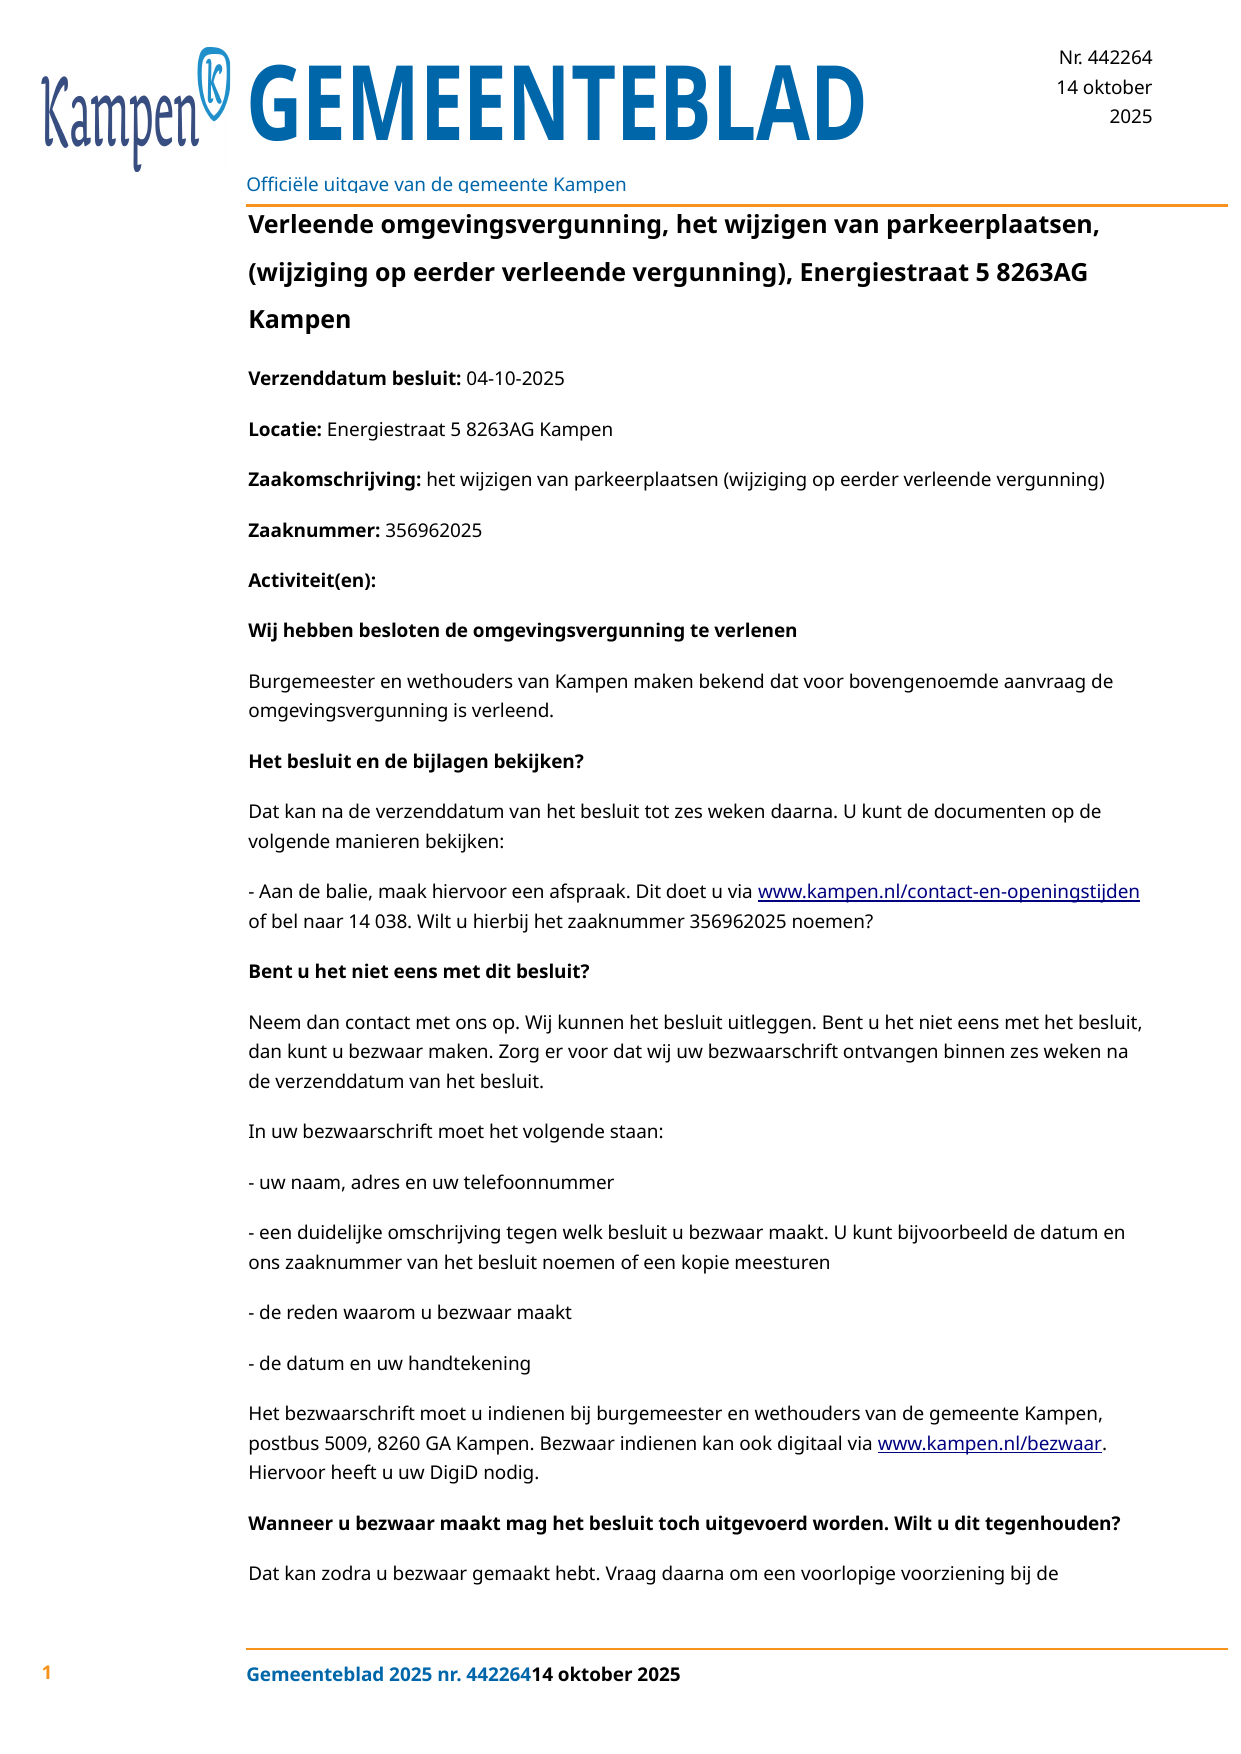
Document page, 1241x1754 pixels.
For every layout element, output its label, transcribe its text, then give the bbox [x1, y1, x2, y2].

text In uw bezwaarschrift moet het volgende staan: [248, 1118, 1152, 1144]
text Burgemeester en wethouders van Kampen maken bekend dat voor bovengenoemde aanvraag de omgevingsvergunning is verleend. [248, 668, 1152, 723]
text Zaakomschrijving: het wijzigen van parkeerplaatsen (wijziging op eerder verleende vergunning) [248, 466, 1152, 492]
text - Aan de balie, maak hiervoor een afspraak. Dit doet u via www.kampen.nl/contact-en-openingstijden of bel naar 14 038. Wilt u hierbij het zaaknummer 356962025 noemen? [248, 878, 1152, 934]
text Locatie: Energiestraat 5 8263AG Kampen [248, 416, 1152, 442]
text Neem dan contact met ons op. Wij kunnen het besluit uitleggen. Bent u het niet eens met het besluit, dan kunt u bezwaar maken. Zorg er voor dat wij uw bezwaarschrift ontvangen binnen zes weken na de verzenddatum van het besluit. [248, 1009, 1152, 1094]
text - de datum en uw handtekening [248, 1350, 1152, 1375]
text Dat kan zodra u bezwaar gemaakt hebt. Vraag daarna om een voorlopige voorziening bij de [248, 1560, 1152, 1586]
text - een duidelijke omschrijving tegen welk besluit u bezwaar maakt. U kunt bijvoorbeeld de datum en ons zaaknummer van het besluit noemen of een kopie meesturen [248, 1219, 1152, 1274]
text Activiteit(en): [248, 567, 1152, 593]
text Dat kan na de verzenddatum van het besluit tot zes weken daarna. U kunt de documenten op de volgende manieren bekijken: [248, 798, 1152, 854]
text Het bezwaarschrift moet u indienen bij burgemeester en wethouders van de gemeente Kampen, postbus 5009, 8260 GA Kampen. Bezwaar indienen kan ook digitaal via www.kampen.nl/bezwaar. Hiervoor heeft u uw DigiD nodig. [248, 1400, 1152, 1485]
text Wanneer u bezwaar maakt mag het besluit toch uitgevoerd worden. Wilt u dit tegenhouden? [248, 1510, 1152, 1535]
text Bent u het niet eens met dit besluit? [248, 958, 1152, 984]
text Zaaknummer: 356962025 [248, 517, 1152, 542]
text - de reden waarom u bezwaar maakt [248, 1299, 1152, 1325]
text Wij hebben besloten de omgevingsvergunning te verlenen [248, 618, 1152, 643]
picture [41, 47, 231, 172]
text Verleende omgevingsvergunning, het wijzigen van parkeerplaatsen, (wijziging op eerder verleende vergunning), Energiestraat 5 8263AG Kampen [248, 207, 1152, 336]
text Het besluit en de bijlagen bekijken? [248, 748, 1152, 774]
text - uw naam, adres en uw telefoonnummer [248, 1169, 1152, 1194]
text Verzenddatum besluit: 04-10-2025 [248, 366, 1152, 391]
